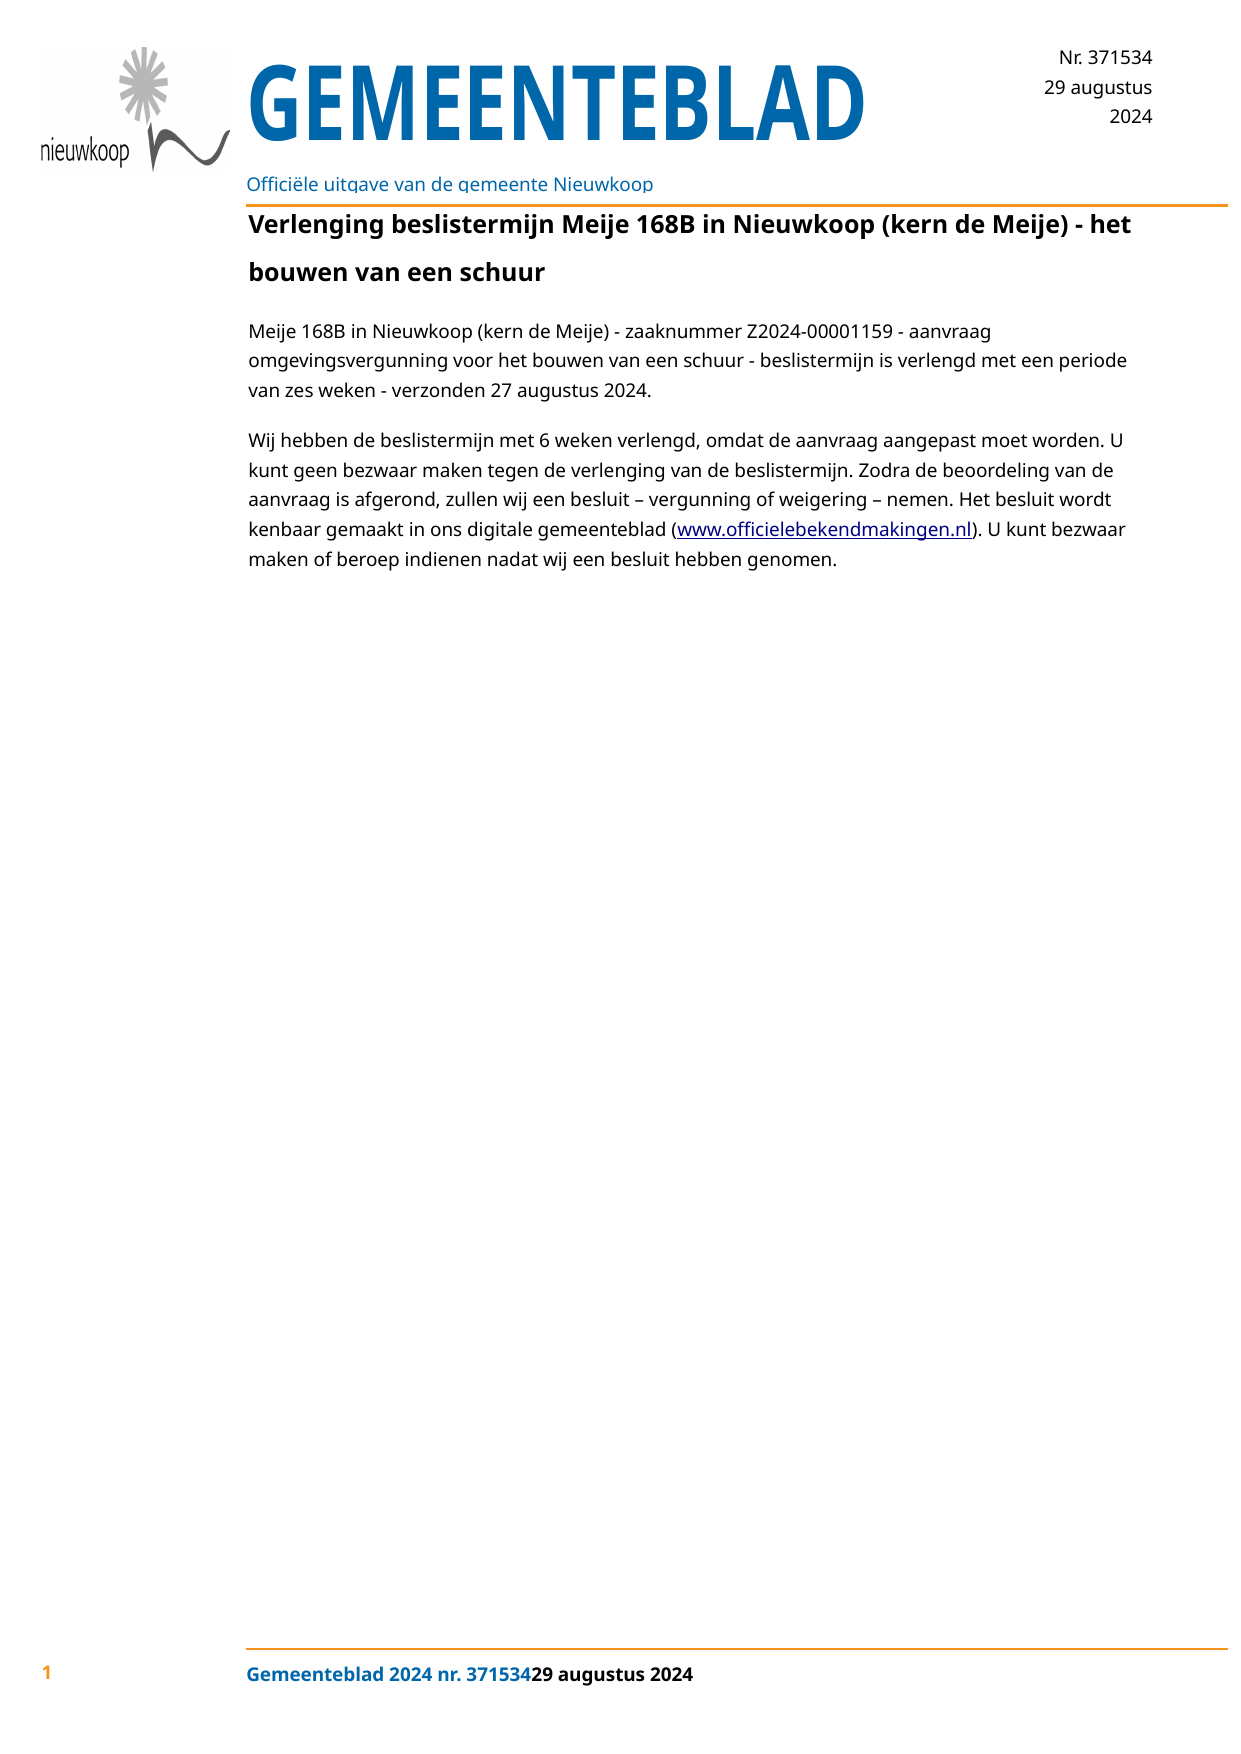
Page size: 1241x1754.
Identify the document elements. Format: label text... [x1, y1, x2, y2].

text Meije 168B in Nieuwkoop (kern de Meije) - zaaknummer Z2024-00001159 - aanvraag omgevingsvergunning voor het bouwen van een schuur - beslistermijn is verlengd met een periode van zes weken - verzonden 27 augustus 2024. [248, 318, 1152, 403]
text Verlenging beslistermijn Meije 168B in Nieuwkoop (kern de Meije) - het bouwen van een schuur [248, 207, 1152, 288]
picture [41, 47, 231, 172]
text Wij hebben de beslistermijn met 6 weken verlengd, omdat de aanvraag aangepast moet worden. U kunt geen bezwaar maken tegen de verlenging van de beslistermijn. Zodra de beoordeling van de aanvraag is afgerond, zullen wij een besluit – vergunning of weigering – nemen. Het besluit wordt kenbaar gemaakt in ons digitale gemeenteblad (www.officielebekendmakingen.nl). U kunt bezwaar maken of beroep indienen nadat wij een besluit hebben genomen. [248, 427, 1152, 572]
